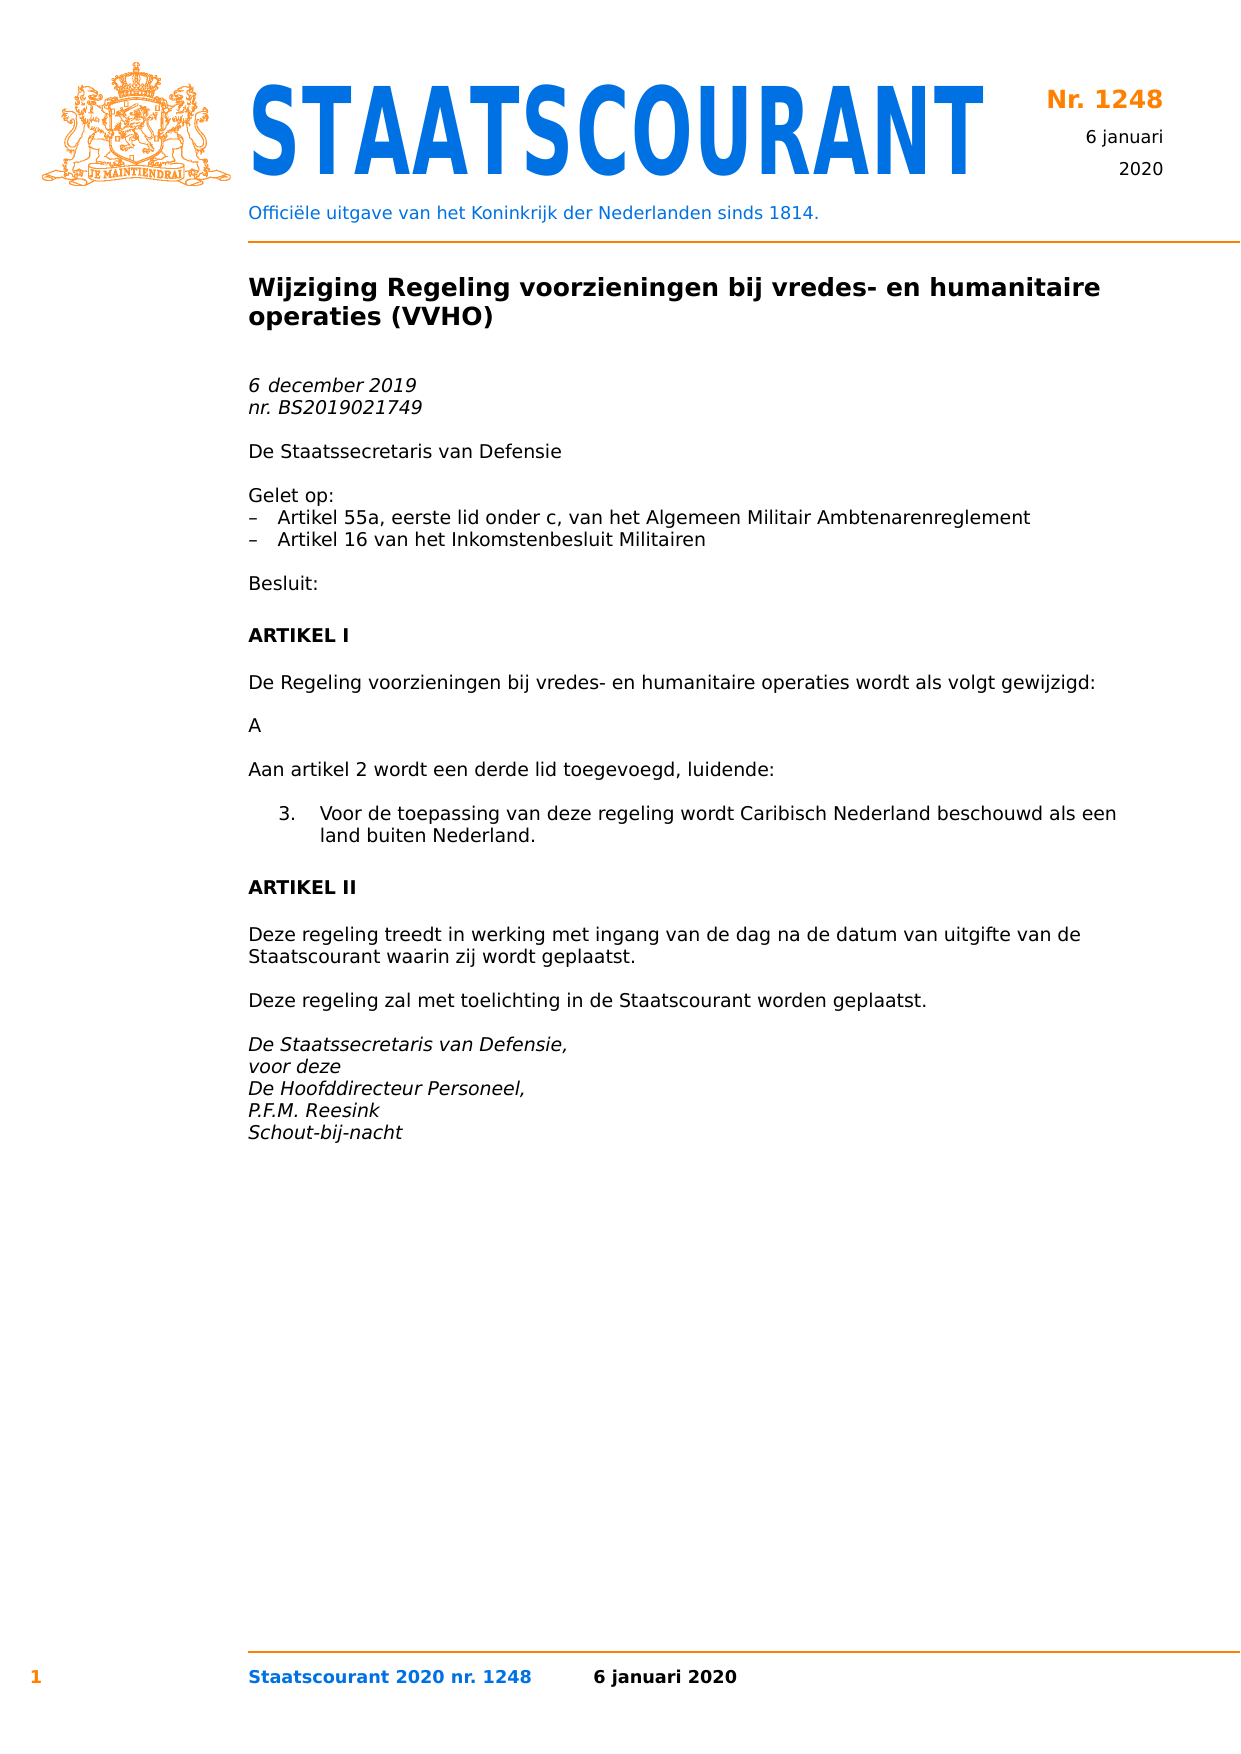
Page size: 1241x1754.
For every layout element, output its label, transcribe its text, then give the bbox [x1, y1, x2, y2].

text – Artikel 55a, eerste lid onder c, van het Algemeen Militair Ambtenarenreglement [248, 507, 1163, 529]
text Deze regeling treedt in werking met ingang van de dag na de datum van uitgifte van de Staatscourant waarin zij wordt geplaatst. [248, 924, 1163, 968]
text Besluit: [248, 573, 1163, 594]
text Gelet op: [248, 485, 1163, 507]
text Deze regeling zal met toelichting in de Staatscourant worden geplaatst. [248, 990, 1163, 1012]
text A [248, 715, 1163, 737]
table_header Nr. 1248 [998, 62, 1240, 121]
table_cell Officiële uitgave van het Koninkrijk der Nederlanden sinds 1814. [248, 203, 1240, 241]
table_cell 2020 [998, 153, 1240, 203]
picture [41, 62, 231, 186]
text Aan artikel 2 wordt een derde lid toegevoegd, luidende: [248, 759, 1163, 781]
text De Regeling voorzieningen bij vredes- en humanitaire operaties wordt als volgt gewijzigd: [248, 672, 1163, 693]
text – Artikel 16 van het Inkomstenbesluit Militairen [248, 529, 1163, 551]
subtitle Wijziging Regeling voorzieningen bij vredes- en humanitaire operaties (VVHO) [248, 273, 1163, 331]
text De Staatssecretaris van Defensie [248, 441, 1163, 463]
text nr. BS2019021749 [248, 397, 1163, 419]
table_header STAATSCOURANT [248, 62, 998, 203]
table_header [25, 62, 248, 241]
table_cell 6 januari [998, 121, 1240, 153]
text 6 december 2019 [248, 375, 1163, 397]
text De Staatssecretaris van Defensie, voor deze De Hoofddirecteur Personeel, P.F.M. Reesink Schout-bij-nacht [248, 1034, 1163, 1144]
subtitle ARTIKEL I [248, 624, 1163, 647]
subtitle ARTIKEL II [248, 877, 1163, 899]
text 3. Voor de toepassing van deze regeling wordt Caribisch Nederland beschouwd als een land buiten Nederland. [278, 803, 1163, 847]
